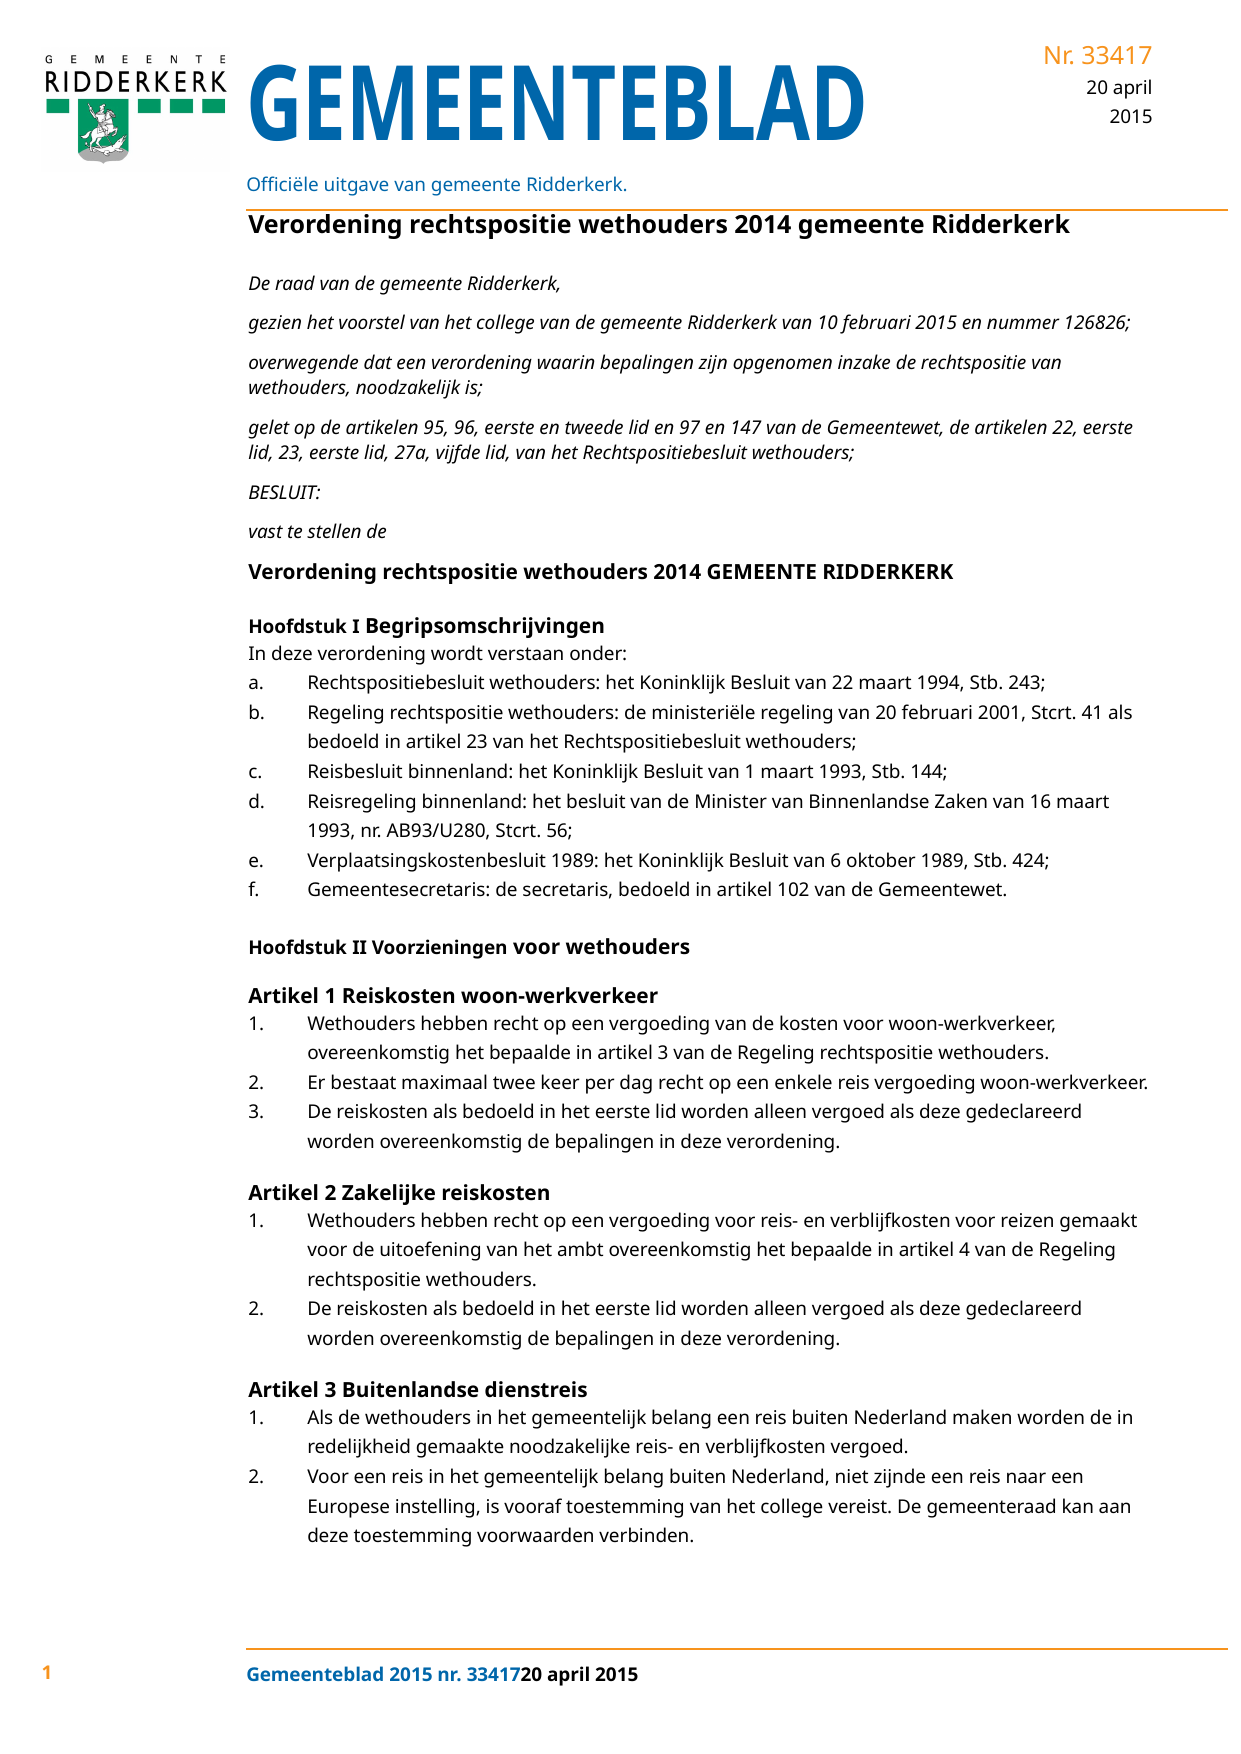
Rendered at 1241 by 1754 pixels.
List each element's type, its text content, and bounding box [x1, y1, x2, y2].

text Verordening rechtspositie wethouders 2014 gemeente Ridderkerk [248, 211, 1152, 241]
text vast te stellen de [248, 518, 1152, 544]
text Hoofdstuk I Begripsomschrijvingen [248, 612, 1152, 640]
list Wethouders hebben recht op een vergoeding van de kosten voor woon-werkverkeer, overeenkomstig het bepaalde in artikel 3 van de Regeling rechtspositie wethouders. [248, 1010, 1152, 1065]
list Regeling rechtspositie wethouders: de ministeriële regeling van 20 februari 2001, Stcrt. 41 als bedoeld in artikel 23 van het Rechtspositiebesluit wethouders; [248, 699, 1152, 754]
text BESLUIT: [248, 479, 1152, 504]
list Voor een reis in het gemeentelijk belang buiten Nederland, niet zijnde een reis naar een Europese instelling, is vooraf toestemming van het college vereist. De gemeenteraad kan aan deze toestemming voorwaarden verbinden. [248, 1463, 1152, 1548]
list Rechtspositiebesluit wethouders: het Koninklijk Besluit van 22 maart 1994, Stb. 243; [248, 669, 1152, 695]
text Hoofdstuk II Voorzieningen voor wethouders [248, 932, 1152, 960]
list Er bestaat maximaal twee keer per dag recht op een enkele reis vergoeding woon-werkverkeer. [248, 1069, 1152, 1094]
picture [41, 47, 231, 172]
text Artikel 3 Buitenlandse dienstreis [248, 1376, 1152, 1404]
list Verplaatsingskostenbesluit 1989: het Koninklijk Besluit van 6 oktober 1989, Stb. 424; [248, 847, 1152, 873]
text Artikel 1 Reiskosten woon-werkverkeer [248, 981, 1152, 1010]
text De raad van de gemeente Ridderkerk, [248, 270, 1152, 296]
list De reiskosten als bedoeld in het eerste lid worden alleen vergoed als deze gedeclareerd worden overeenkomstig de bepalingen in deze verordening. [248, 1296, 1152, 1351]
text Verordening rechtspositie wethouders 2014 GEMEENTE RIDDERKERK [248, 557, 1152, 586]
list Reisregeling binnenland: het besluit van de Minister van Binnenlandse Zaken van 16 maart 1993, nr. AB93/U280, Stcrt. 56; [248, 788, 1152, 843]
text In deze verordening wordt verstaan onder: [248, 640, 1152, 666]
text Artikel 2 Zakelijke reiskosten [248, 1178, 1152, 1207]
list Wethouders hebben recht op een vergoeding voor reis- en verblijfkosten voor reizen gemaakt voor de uitoefening van het ambt overeenkomstig het bepaalde in artikel 4 van de Regeling rechtspositie wethouders. [248, 1207, 1152, 1292]
list Gemeentesecretaris: de secretaris, bedoeld in artikel 102 van de Gemeentewet. [248, 877, 1152, 902]
list Reisbesluit binnenland: het Koninklijk Besluit van 1 maart 1993, Stb. 144; [248, 758, 1152, 784]
text gelet op de artikelen 95, 96, eerste en tweede lid en 97 en 147 van de Gemeentewet, de artikelen 22, eerste lid, 23, eerste lid, 27a, vijfde lid, van het Rechtspositiebesluit wethouders; [248, 414, 1152, 465]
list De reiskosten als bedoeld in het eerste lid worden alleen vergoed als deze gedeclareerd worden overeenkomstig de bepalingen in deze verordening. [248, 1098, 1152, 1154]
list Als de wethouders in het gemeentelijk belang een reis buiten Nederland maken worden de in redelijkheid gemaakte noodzakelijke reis- en verblijfkosten vergoed. [248, 1404, 1152, 1459]
text overwegende dat een verordening waarin bepalingen zijn opgenomen inzake de rechtspositie van wethouders, noodzakelijk is; [248, 349, 1152, 400]
text gezien het voorstel van het college van de gemeente Ridderkerk van 10 februari 2015 en nummer 126826; [248, 309, 1152, 335]
